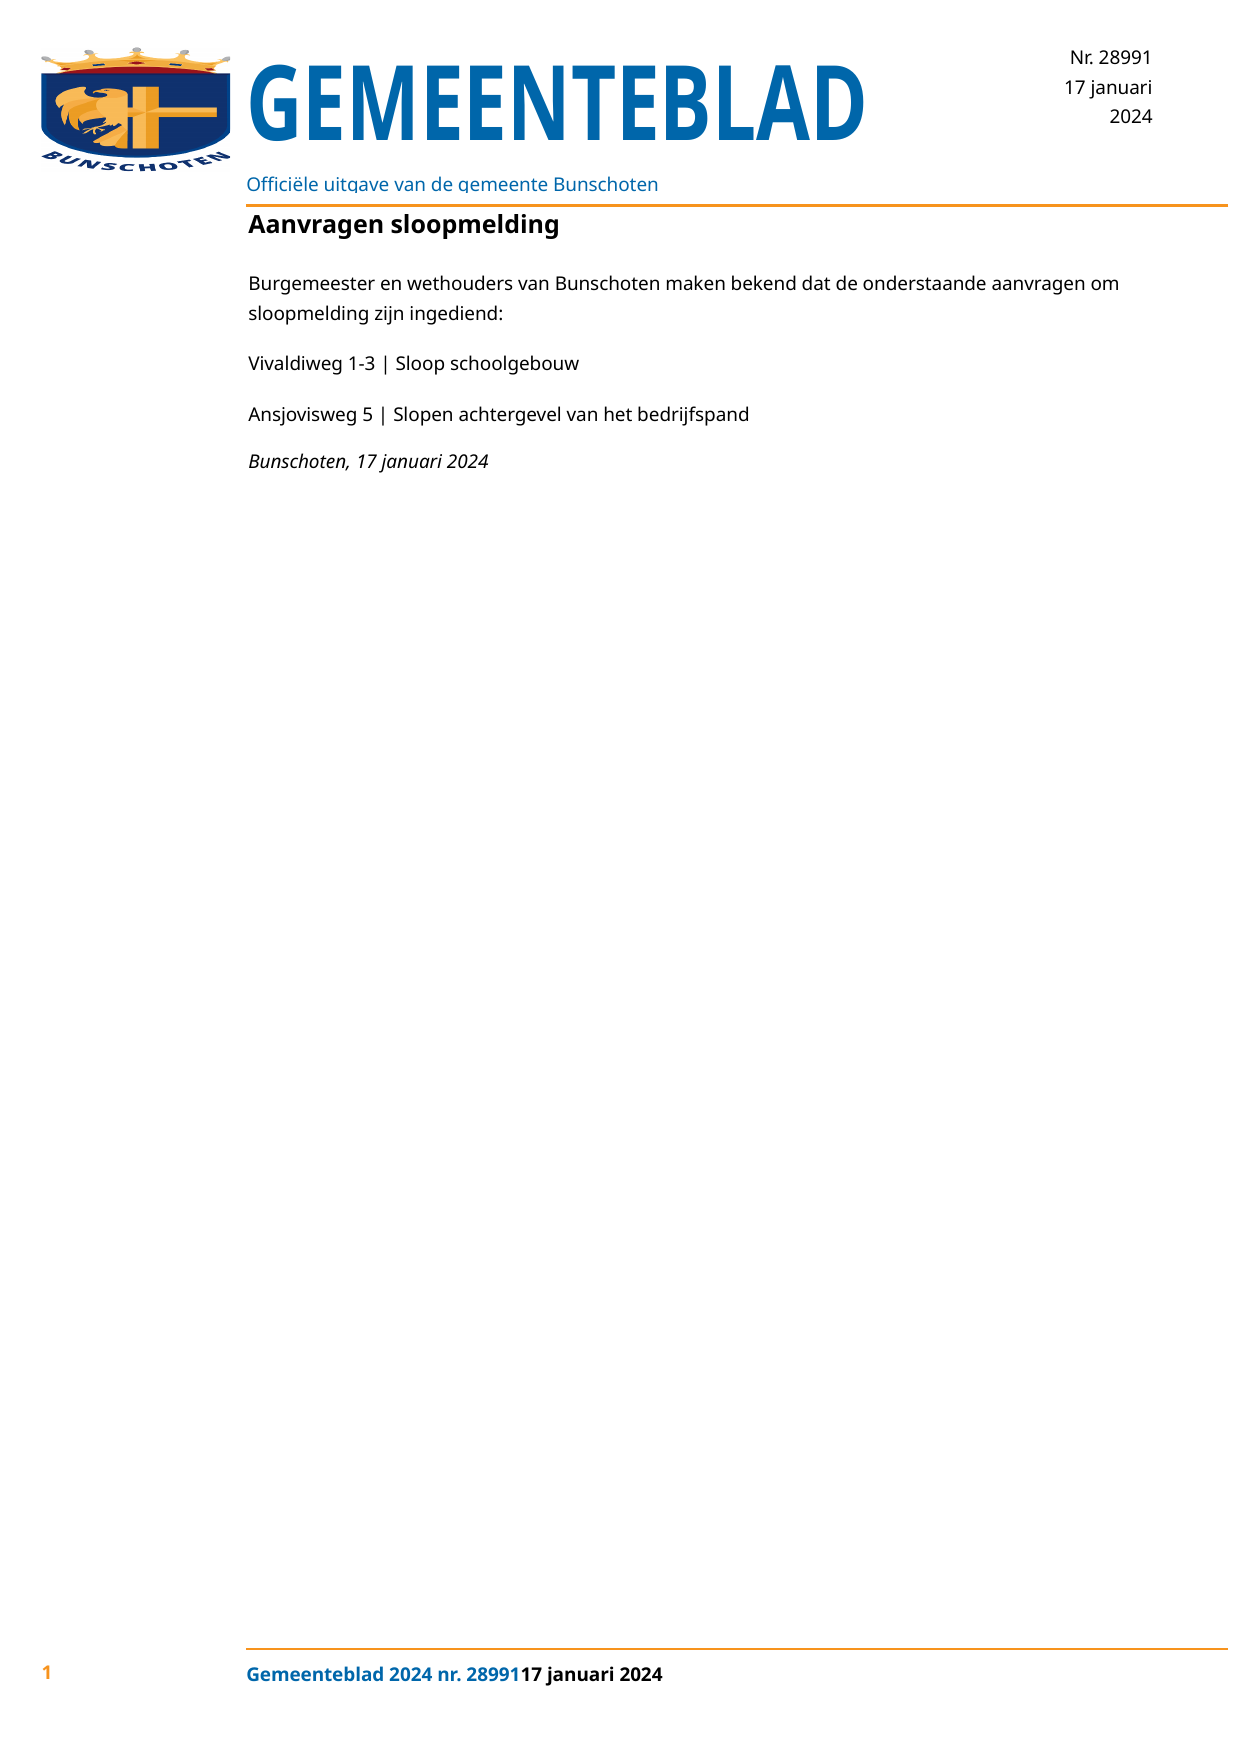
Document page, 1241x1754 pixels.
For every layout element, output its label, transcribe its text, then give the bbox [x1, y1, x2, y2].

text Burgemeester en wethouders van Bunschoten maken bekend dat de onderstaande aanvragen om sloopmelding zijn ingediend: [248, 270, 1152, 326]
text Ansjovisweg 5 | Slopen achtergevel van het bedrijfspand [248, 401, 1152, 426]
text Bunschoten, 17 januari 2024 [248, 448, 1152, 474]
picture [41, 47, 231, 172]
text Vivaldiweg 1-3 | Sloop schoolgebouw [248, 350, 1152, 376]
text Aanvragen sloopmelding [248, 207, 1152, 241]
